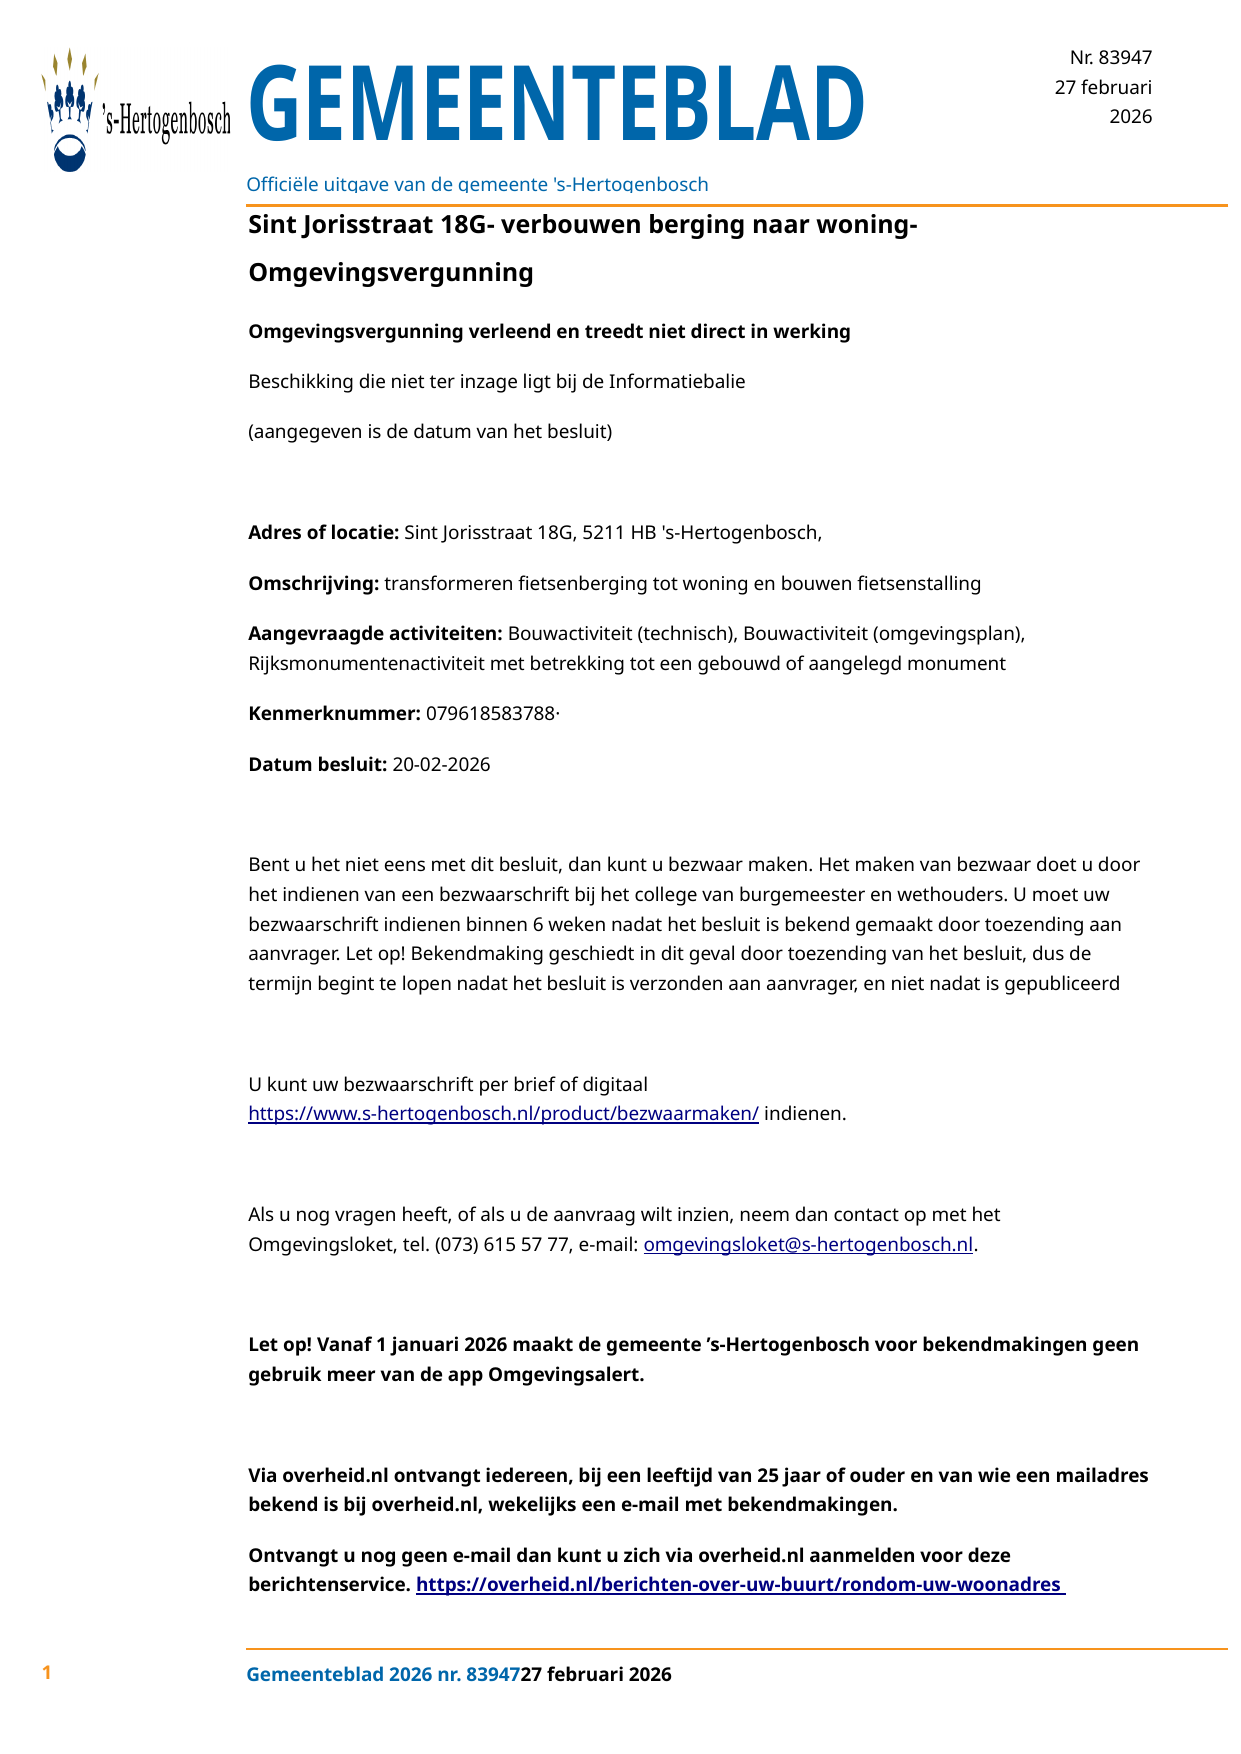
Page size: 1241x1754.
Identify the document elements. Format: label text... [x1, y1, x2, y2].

text Ontvangt u nog geen e-mail dan kunt u zich via overheid.nl aanmelden voor deze berichtenservice. https://overheid.nl/berichten-over-uw-buurt/rondom-uw-woonadres [248, 1542, 1152, 1597]
picture [41, 47, 231, 172]
text Via overheid.nl ontvangt iedereen, bij een leeftijd van 25 jaar of ouder en van wie een mailadres bekend is bij overheid.nl, wekelijks een e-mail met bekendmakingen. [248, 1462, 1152, 1517]
text Als u nog vragen heeft, of als u de aanvraag wilt inzien, neem dan contact op met het Omgevingsloket, tel. (073) 615 57 77, e-mail: omgevingsloket@s-hertogenbosch.nl. [248, 1201, 1152, 1257]
text Aangevraagde activiteiten: Bouwactiviteit (technisch), Bouwactiviteit (omgevingsplan), Rijksmonumentenactiviteit met betrekking tot een gebouwd of aangelegd monument [248, 620, 1152, 676]
text Beschikking die niet ter inzage ligt bij de Informatiebalie [248, 368, 1152, 394]
text Omschrijving: transformeren fietsenberging tot woning en bouwen fietsenstalling [248, 570, 1152, 596]
text Bent u het niet eens met dit besluit, dan kunt u bezwaar maken. Het maken van bezwaar doet u door het indienen van een bezwaarschrift bij het college van burgemeester en wethouders. U moet uw bezwaarschrift indienen binnen 6 weken nadat het besluit is bekend gemaakt door toezending aan aanvrager. Let op! Bekendmaking geschiedt in dit geval door toezending van het besluit, dus de termijn begint te lopen nadat het besluit is verzonden aan aanvrager, en niet nadat is gepubliceerd [248, 852, 1152, 996]
text Let op! Vanaf 1 januari 2026 maakt de gemeente ’s-Hertogenbosch voor bekendmakingen geen gebruik meer van de app Omgevingsalert. [248, 1332, 1152, 1387]
text U kunt uw bezwaarschrift per brief of digitaal https://www.s-hertogenbosch.nl/product/bezwaarmaken/ indienen. [248, 1071, 1152, 1126]
text (aangegeven is de datum van het besluit) [248, 419, 1152, 444]
text Kenmerknummer: 079618583788· [248, 700, 1152, 726]
text Datum besluit: 20-02-2026 [248, 751, 1152, 777]
text Adres of locatie: Sint Jorisstraat 18G, 5211 HB 's-Hertogenbosch, [248, 519, 1152, 545]
text Omgevingsvergunning verleend en treedt niet direct in werking [248, 318, 1152, 344]
text Sint Jorisstraat 18G- verbouwen berging naar woning- Omgevingsvergunning [248, 207, 1152, 288]
